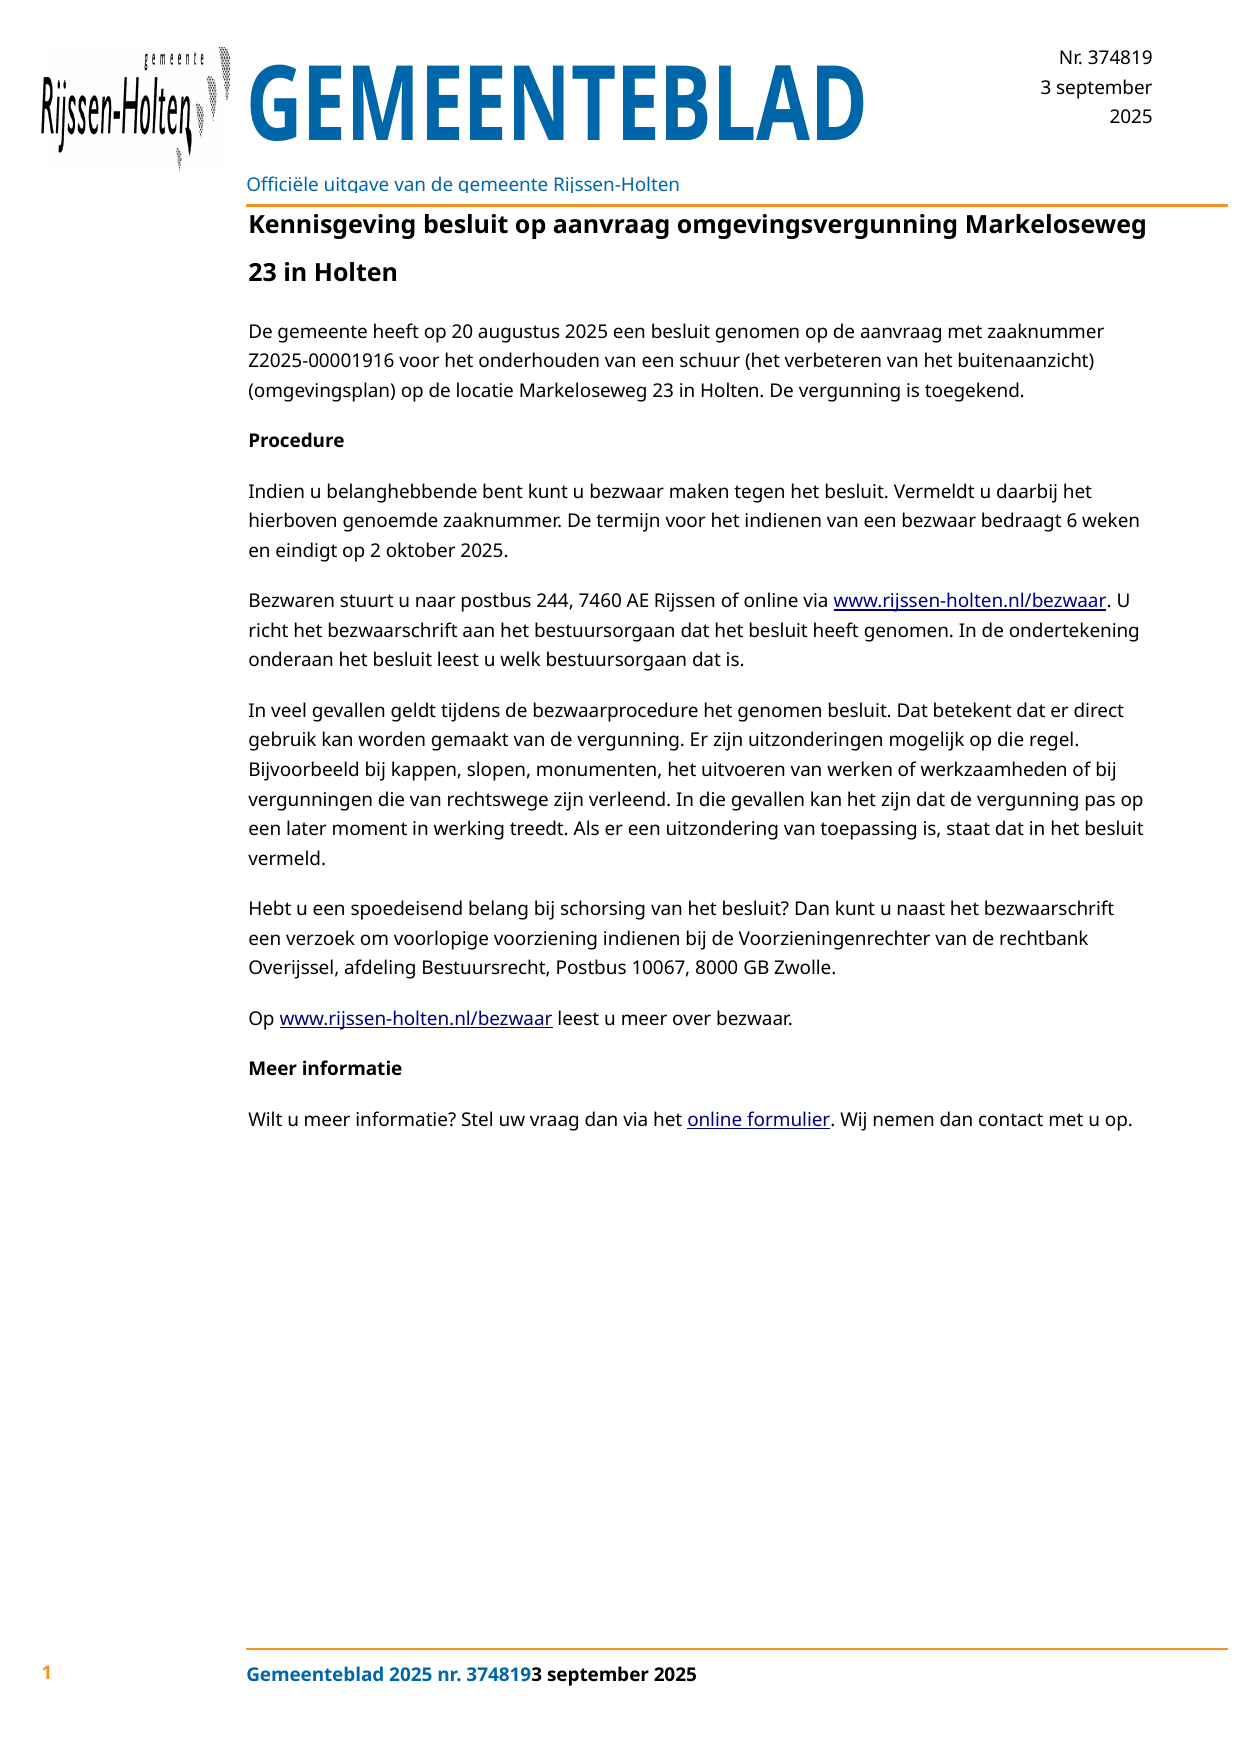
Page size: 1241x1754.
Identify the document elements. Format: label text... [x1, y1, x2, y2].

text Meer informatie [248, 1055, 1152, 1081]
text De gemeente heeft op 20 augustus 2025 een besluit genomen op de aanvraag met zaaknummer Z2025-00001916 voor het onderhouden van een schuur (het verbeteren van het buitenaanzicht) (omgevingsplan) op de locatie Markeloseweg 23 in Holten. De vergunning is toegekend. [248, 318, 1152, 403]
text Hebt u een spoedeisend belang bij schorsing van het besluit? Dan kunt u naast het bezwaarschrift een verzoek om voorlopige voorziening indienen bij de Voorzieningenrechter van de rechtbank Overijssel, afdeling Bestuursrecht, Postbus 10067, 8000 GB Zwolle. [248, 895, 1152, 980]
picture [41, 47, 231, 172]
text In veel gevallen geldt tijdens de bezwaarprocedure het genomen besluit. Dat betekent dat er direct gebruik kan worden gemaakt van de vergunning. Er zijn uitzonderingen mogelijk op die regel. Bijvoorbeeld bij kappen, slopen, monumenten, het uitvoeren van werken of werkzaamheden of bij vergunningen die van rechtswege zijn verleend. In die gevallen kan het zijn dat de vergunning pas op een later moment in werking treedt. Als er een uitzondering van toepassing is, staat dat in het besluit vermeld. [248, 697, 1152, 871]
text Kennisgeving besluit op aanvraag omgevingsvergunning Markeloseweg 23 in Holten [248, 207, 1152, 288]
text Procedure [248, 427, 1152, 453]
text Indien u belanghebbende bent kunt u bezwaar maken tegen het besluit. Vermeldt u daarbij het hierboven genoemde zaaknummer. De termijn voor het indienen van een bezwaar bedraagt 6 weken en eindigt op 2 oktober 2025. [248, 478, 1152, 563]
text Op www.rijssen-holten.nl/bezwaar leest u meer over bezwaar. [248, 1005, 1152, 1031]
text Bezwaren stuurt u naar postbus 244, 7460 AE Rijssen of online via www.rijssen-holten.nl/bezwaar. U richt het bezwaarschrift aan het bestuursorgaan dat het besluit heeft genomen. In de ondertekening onderaan het besluit leest u welk bestuursorgaan dat is. [248, 587, 1152, 672]
text Wilt u meer informatie? Stel uw vraag dan via het online formulier. Wij nemen dan contact met u op. [248, 1106, 1152, 1132]
